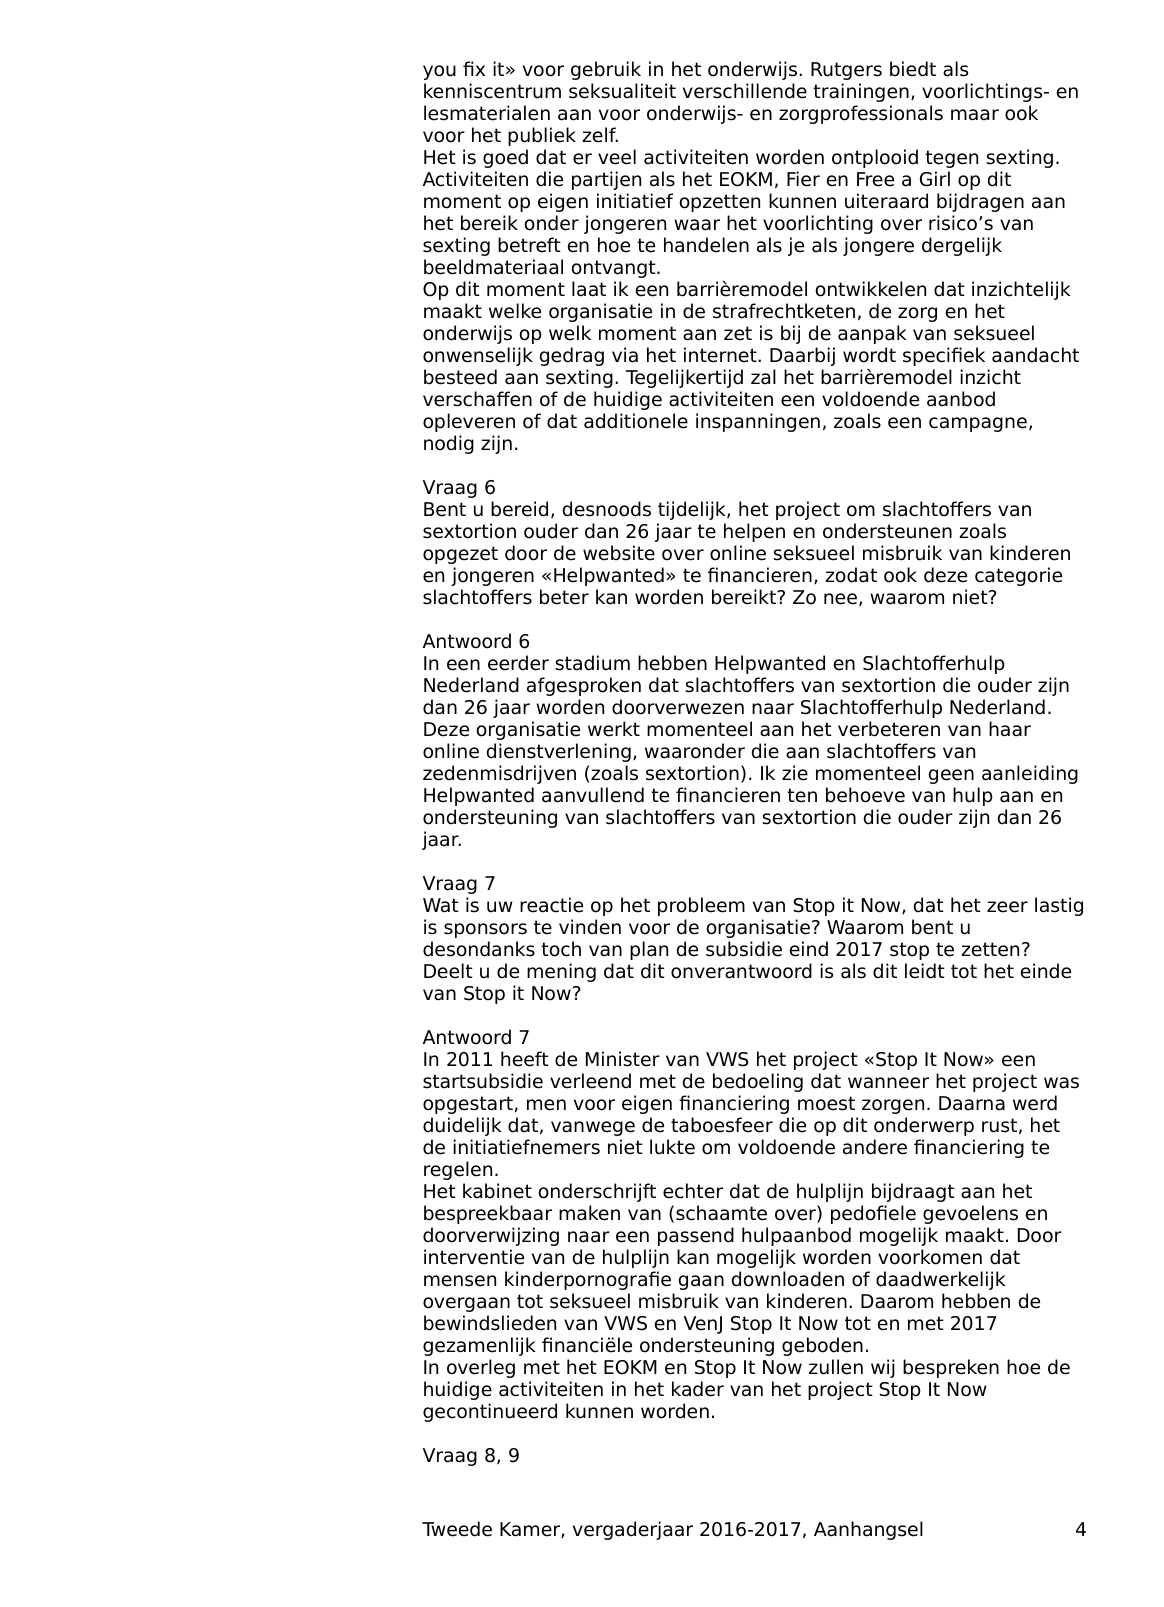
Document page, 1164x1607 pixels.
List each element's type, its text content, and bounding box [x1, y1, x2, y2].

text Bent u bereid, desnoods tijdelijk, het project om slachtoffers van sextortion ouder dan 26 jaar te helpen en ondersteunen zoals opgezet door de website over online seksueel misbruik van kinderen en jongeren «Helpwanted» te financieren, zodat ook deze categorie slachtoffers beter kan worden bereikt? Zo nee, waarom niet? [422, 499, 1087, 609]
text Antwoord 7 [422, 1027, 1087, 1049]
text Vraag 8, 9 [422, 1445, 1087, 1467]
text In een eerder stadium hebben Helpwanted en Slachtofferhulp Nederland afgesproken dat slachtoffers van sextortion die ouder zijn dan 26 jaar worden doorverwezen naar Slachtofferhulp Nederland. Deze organisatie werkt momenteel aan het verbeteren van haar online dienstverlening, waaronder die aan slachtoffers van zedenmisdrijven (zoals sextortion). Ik zie momenteel geen aanleiding Helpwanted aanvullend te financieren ten behoeve van hulp aan en ondersteuning van slachtoffers van sextortion die ouder zijn dan 26 jaar. [422, 653, 1087, 851]
text Vraag 7 [422, 873, 1087, 895]
text Het is goed dat er veel activiteiten worden ontplooid tegen sexting. Activiteiten die partijen als het EOKM, Fier en Free a Girl op dit moment op eigen initiatief opzetten kunnen uiteraard bijdragen aan het bereik onder jongeren waar het voorlichting over risico’s van sexting betreft en hoe te handelen als je als jongere dergelijk beeldmateriaal ontvangt. [422, 147, 1087, 279]
text Wat is uw reactie op het probleem van Stop it Now, dat het zeer lastig is sponsors te vinden voor de organisatie? Waarom bent u desondanks toch van plan de subsidie eind 2017 stop te zetten? Deelt u de mening dat dit onverantwoord is als dit leidt tot het einde van Stop it Now? [422, 895, 1087, 1005]
text you fix it» voor gebruik in het onderwijs. Rutgers biedt als kenniscentrum seksualiteit verschillende trainingen, voorlichtings- en lesmaterialen aan voor onderwijs- en zorgprofessionals maar ook voor het publiek zelf. [422, 59, 1087, 147]
text In overleg met het EOKM en Stop It Now zullen wij bespreken hoe de huidige activiteiten in het kader van het project Stop It Now gecontinueerd kunnen worden. [422, 1357, 1087, 1423]
text Op dit moment laat ik een barrièremodel ontwikkelen dat inzichtelijk maakt welke organisatie in de strafrechtketen, de zorg en het onderwijs op welk moment aan zet is bij de aanpak van seksueel onwenselijk gedrag via het internet. Daarbij wordt specifiek aandacht besteed aan sexting. Tegelijkertijd zal het barrièremodel inzicht verschaffen of de huidige activiteiten een voldoende aanbod opleveren of dat additionele inspanningen, zoals een campagne, nodig zijn. [422, 279, 1087, 455]
text Antwoord 6 [422, 631, 1087, 653]
text Vraag 6 [422, 477, 1087, 499]
text Het kabinet onderschrijft echter dat de hulplijn bijdraagt aan het bespreekbaar maken van (schaamte over) pedofiele gevoelens en doorverwijzing naar een passend hulpaanbod mogelijk maakt. Door interventie van de hulplijn kan mogelijk worden voorkomen dat mensen kinderpornografie gaan downloaden of daadwerkelijk overgaan tot seksueel misbruik van kinderen. Daarom hebben de bewindslieden van VWS en VenJ Stop It Now tot en met 2017 gezamenlijk financiële ondersteuning geboden. [422, 1181, 1087, 1357]
text In 2011 heeft de Minister van VWS het project «Stop It Now» een startsubsidie verleend met de bedoeling dat wanneer het project was opgestart, men voor eigen financiering moest zorgen. Daarna werd duidelijk dat, vanwege de taboesfeer die op dit onderwerp rust, het de initiatiefnemers niet lukte om voldoende andere financiering te regelen. [422, 1049, 1087, 1181]
